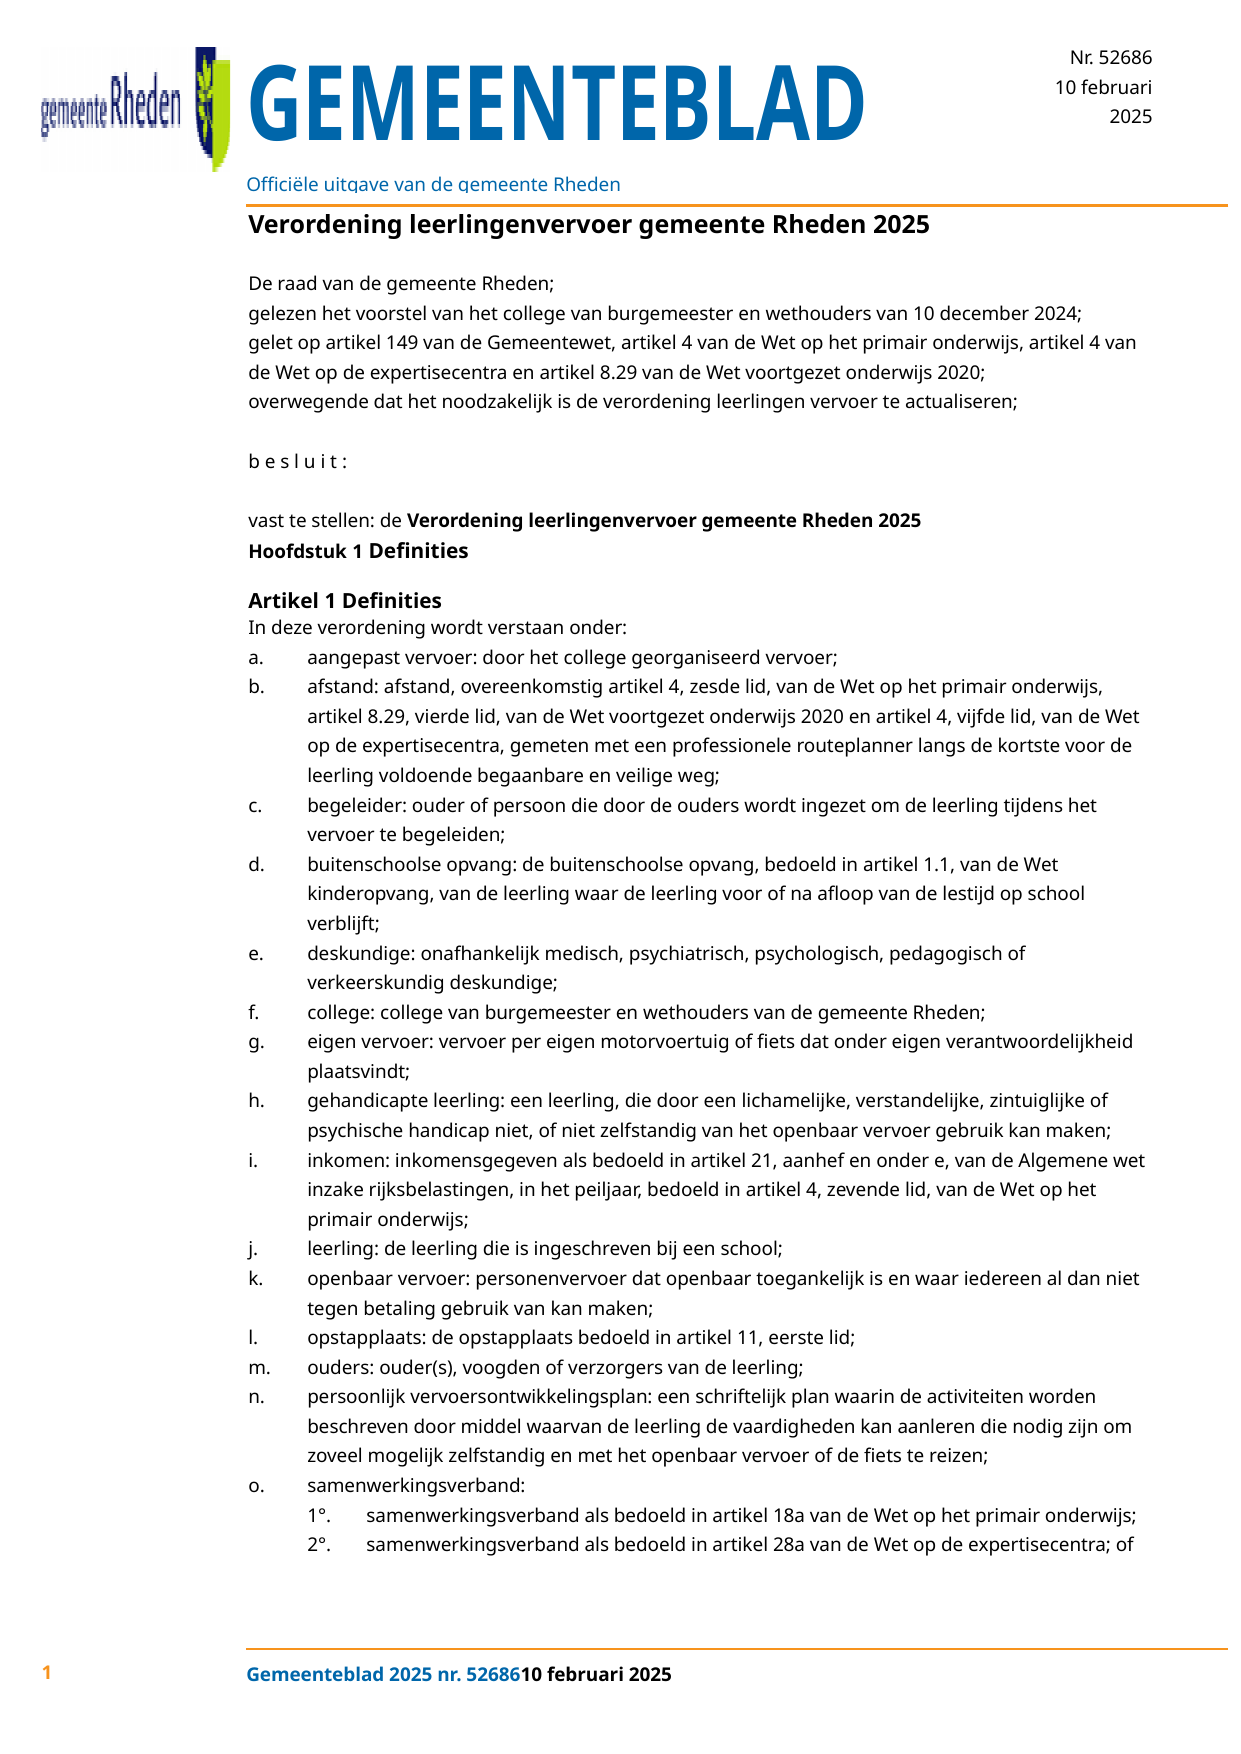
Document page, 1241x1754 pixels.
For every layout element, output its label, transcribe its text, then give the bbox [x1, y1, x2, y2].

list samenwerkingsverband als bedoeld in artikel 28a van de Wet op de expertisecentra; of [307, 1531, 1152, 1557]
text In deze verordening wordt verstaan onder: [248, 614, 1152, 640]
text b e s l u i t : [248, 448, 1152, 473]
list ouders: ouder(s), voogden of verzorgers van de leerling; [248, 1354, 1152, 1379]
list gehandicapte leerling: een leerling, die door een lichamelijke, verstandelijke, zintuiglijke of psychische handicap niet, of niet zelfstandig van het openbaar vervoer gebruik kan maken; [248, 1088, 1152, 1143]
list eigen vervoer: vervoer per eigen motorvoertuig of fiets dat onder eigen verantwoordelijkheid plaatsvindt; [248, 1028, 1152, 1084]
list deskundige: onafhankelijk medisch, psychiatrisch, psychologisch, pedagogisch of verkeerskundig deskundige; [248, 940, 1152, 995]
list inkomen: inkomensgegeven als bedoeld in artikel 21, aanhef en onder e, van de Algemene wet inzake rijksbelastingen, in het peiljaar, bedoeld in artikel 4, zevende lid, van de Wet op het primair onderwijs; [248, 1147, 1152, 1232]
list samenwerkingsverband: [248, 1472, 1152, 1498]
picture [41, 47, 231, 172]
text Verordening leerlingenvervoer gemeente Rheden 2025 [248, 207, 1152, 241]
list persoonlijk vervoersontwikkelingsplan: een schriftelijk plan waarin de activiteiten worden beschreven door middel waarvan de leerling de vaardigheden kan aanleren die nodig zijn om zoveel mogelijk zelfstandig en met het openbaar vervoer of de fiets te reizen; [248, 1383, 1152, 1468]
text Artikel 1 Definities [248, 586, 1152, 614]
list aangepast vervoer: door het college georganiseerd vervoer; [248, 644, 1152, 669]
list college: college van burgemeester en wethouders van de gemeente Rheden; [248, 999, 1152, 1024]
text gelezen het voorstel van het college van burgemeester en wethouders van 10 december 2024; [248, 300, 1152, 326]
list buitenschoolse opvang: de buitenschoolse opvang, bedoeld in artikel 1.1, van de Wet kinderopvang, van de leerling waar de leerling voor of na afloop van de lestijd op school verblijft; [248, 851, 1152, 936]
text Hoofdstuk 1 Definities [248, 537, 1152, 565]
list leerling: de leerling die is ingeschreven bij een school; [248, 1236, 1152, 1261]
list afstand: afstand, overeenkomstig artikel 4, zesde lid, van de Wet op het primair onderwijs, artikel 8.29, vierde lid, van de Wet voortgezet onderwijs 2020 en artikel 4, vijfde lid, van de Wet op de expertisecentra, gemeten met een professionele routeplanner langs de kortste voor de leerling voldoende begaanbare en veilige weg; [248, 673, 1152, 788]
list opstapplaats: de opstapplaats bedoeld in artikel 11, eerste lid; [248, 1324, 1152, 1350]
list samenwerkingsverband als bedoeld in artikel 18a van de Wet op het primair onderwijs; [307, 1502, 1152, 1527]
list openbaar vervoer: personenvervoer dat openbaar toegankelijk is en waar iedereen al dan niet tegen betaling gebruik van kan maken; [248, 1265, 1152, 1320]
text vast te stellen: de Verordening leerlingenvervoer gemeente Rheden 2025 [248, 507, 1152, 533]
text gelet op artikel 149 van de Gemeentewet, artikel 4 van de Wet op het primair onderwijs, artikel 4 van de Wet op de expertisecentra en artikel 8.29 van de Wet voortgezet onderwijs 2020; [248, 329, 1152, 385]
text De raad van de gemeente Rheden; [248, 270, 1152, 296]
text overwegende dat het noodzakelijk is de verordening leerlingen vervoer te actualiseren; [248, 389, 1152, 414]
list begeleider: ouder of persoon die door de ouders wordt ingezet om de leerling tijdens het vervoer te begeleiden; [248, 792, 1152, 847]
